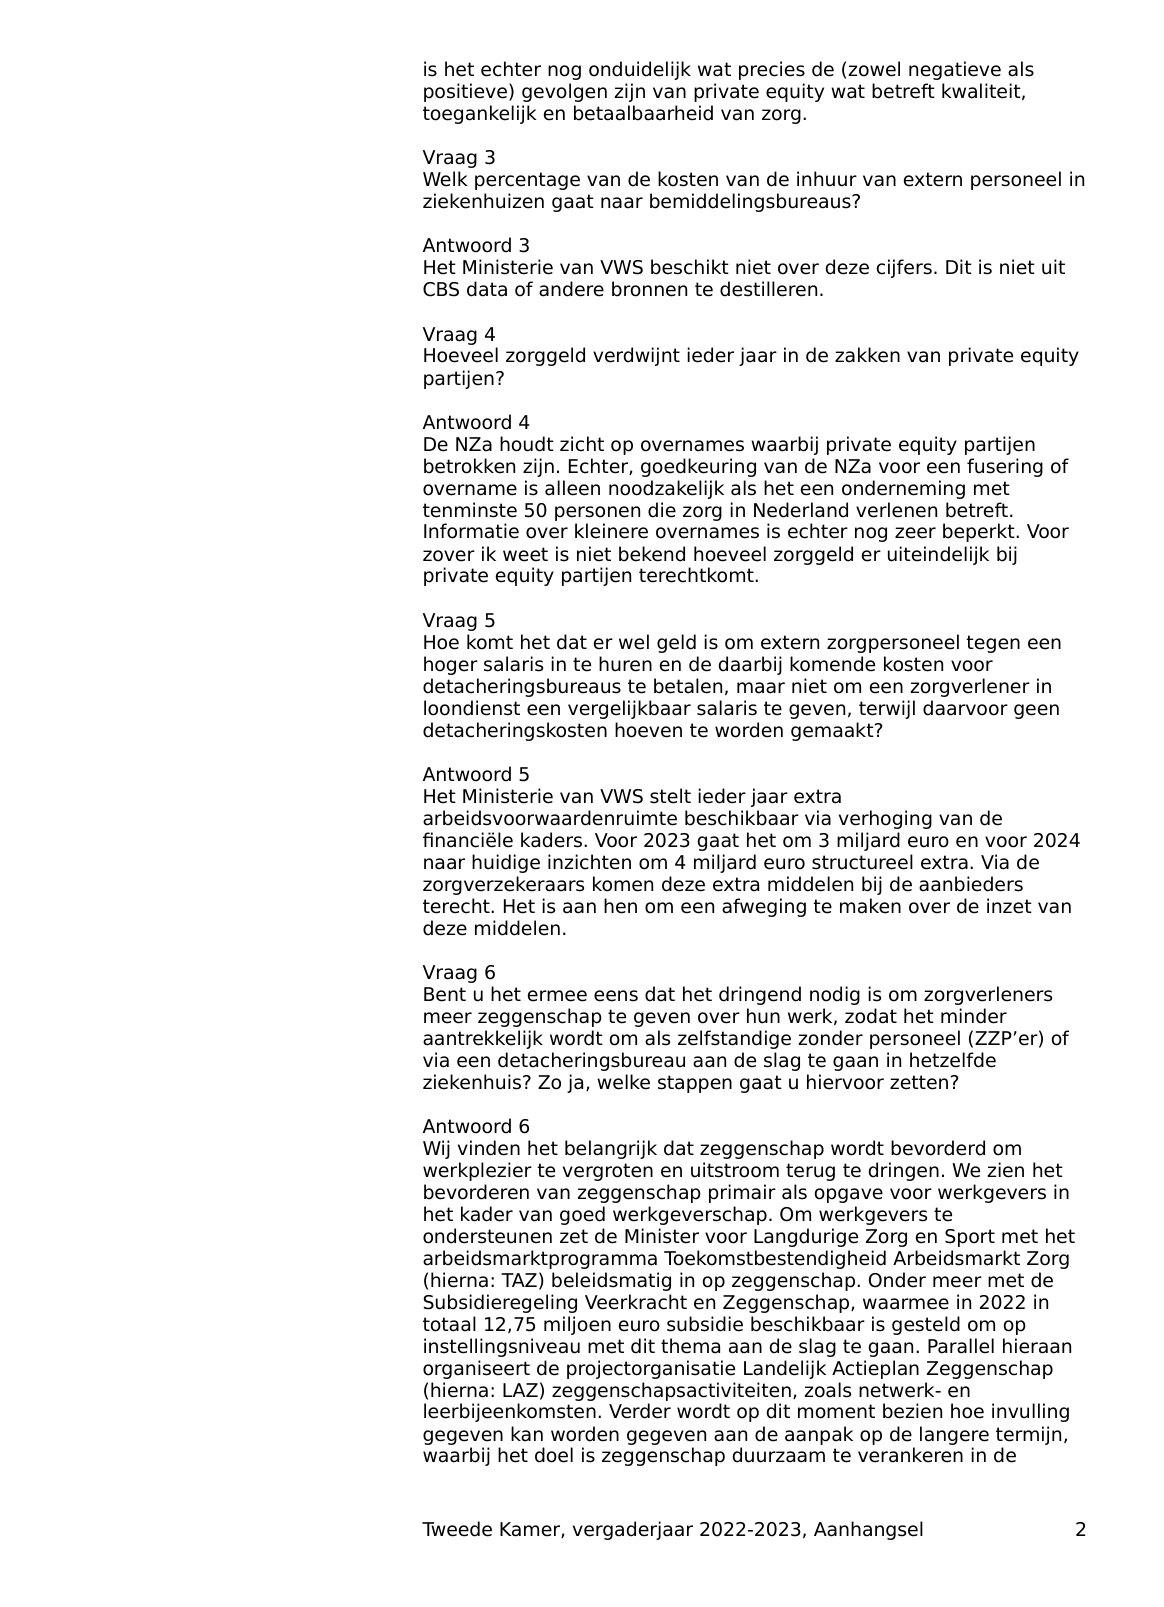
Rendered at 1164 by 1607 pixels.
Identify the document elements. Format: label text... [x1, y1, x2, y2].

text Antwoord 4 [422, 412, 1087, 433]
text Antwoord 5 [422, 764, 1087, 786]
text Vraag 3 [422, 147, 1087, 169]
text Hoeveel zorggeld verdwijnt ieder jaar in de zakken van private equity partijen? [422, 345, 1087, 389]
text Het Ministerie van VWS stelt ieder jaar extra arbeidsvoorwaardenruimte beschikbaar via verhoging van de financiële kaders. Voor 2023 gaat het om 3 miljard euro en voor 2024 naar huidige inzichten om 4 miljard euro structureel extra. Via de zorgverzekeraars komen deze extra middelen bij de aanbieders terecht. Het is aan hen om een afweging te maken over de inzet van deze middelen. [422, 786, 1087, 939]
text Hoe komt het dat er wel geld is om extern zorgpersoneel tegen een hoger salaris in te huren en de daarbij komende kosten voor detacheringsbureaus te betalen, maar niet om een zorgverlener in loondienst een vergelijkbaar salaris te geven, terwijl daarvoor geen detacheringskosten hoeven te worden gemaakt? [422, 632, 1087, 741]
text Wij vinden het belangrijk dat zeggenschap wordt bevorderd om werkplezier te vergroten en uitstroom terug te dringen. We zien het bevorderen van zeggenschap primair als opgave voor werkgevers in het kader van goed werkgeverschap. Om werkgevers te ondersteunen zet de Minister voor Langdurige Zorg en Sport met het arbeidsmarktprogramma Toekomstbestendigheid Arbeidsmarkt Zorg (hierna: TAZ) beleidsmatig in op zeggenschap. Onder meer met de Subsidieregeling Veerkracht en Zeggenschap, waarmee in 2022 in totaal 12,75 miljoen euro subsidie beschikbaar is gesteld om op instellingsniveau met dit thema aan de slag te gaan. Parallel hieraan organiseert de projectorganisatie Landelijk Actieplan Zeggenschap (hierna: LAZ) zeggenschapsactiviteiten, zoals netwerk- en leerbijeenkomsten. Verder wordt op dit moment bezien hoe invulling gegeven kan worden gegeven aan de aanpak op de langere termijn, waarbij het doel is zeggenschap duurzaam te verankeren in de [422, 1138, 1087, 1467]
text Antwoord 3 [422, 235, 1087, 257]
text Welk percentage van de kosten van de inhuur van extern personeel in ziekenhuizen gaat naar bemiddelingsbureaus? [422, 169, 1087, 213]
text Vraag 5 [422, 609, 1087, 632]
text is het echter nog onduidelijk wat precies de (zowel negatieve als positieve) gevolgen zijn van private equity wat betreft kwaliteit, toegankelijk en betaalbaarheid van zorg. [422, 59, 1087, 125]
text Vraag 6 [422, 962, 1087, 984]
text Vraag 4 [422, 323, 1087, 345]
text De NZa houdt zicht op overnames waarbij private equity partijen betrokken zijn. Echter, goedkeuring van de NZa voor een fusering of overname is alleen noodzakelijk als het een onderneming met tenminste 50 personen die zorg in Nederland verlenen betreft. Informatie over kleinere overnames is echter nog zeer beperkt. Voor zover ik weet is niet bekend hoeveel zorggeld er uiteindelijk bij private equity partijen terechtkomt. [422, 433, 1087, 587]
text Het Ministerie van VWS beschikt niet over deze cijfers. Dit is niet uit CBS data of andere bronnen te destilleren. [422, 257, 1087, 301]
text Antwoord 6 [422, 1116, 1087, 1138]
text Bent u het ermee eens dat het dringend nodig is om zorgverleners meer zeggenschap te geven over hun werk, zodat het minder aantrekkelijk wordt om als zelfstandige zonder personeel (ZZP’er) of via een detacheringsbureau aan de slag te gaan in hetzelfde ziekenhuis? Zo ja, welke stappen gaat u hiervoor zetten? [422, 984, 1087, 1093]
